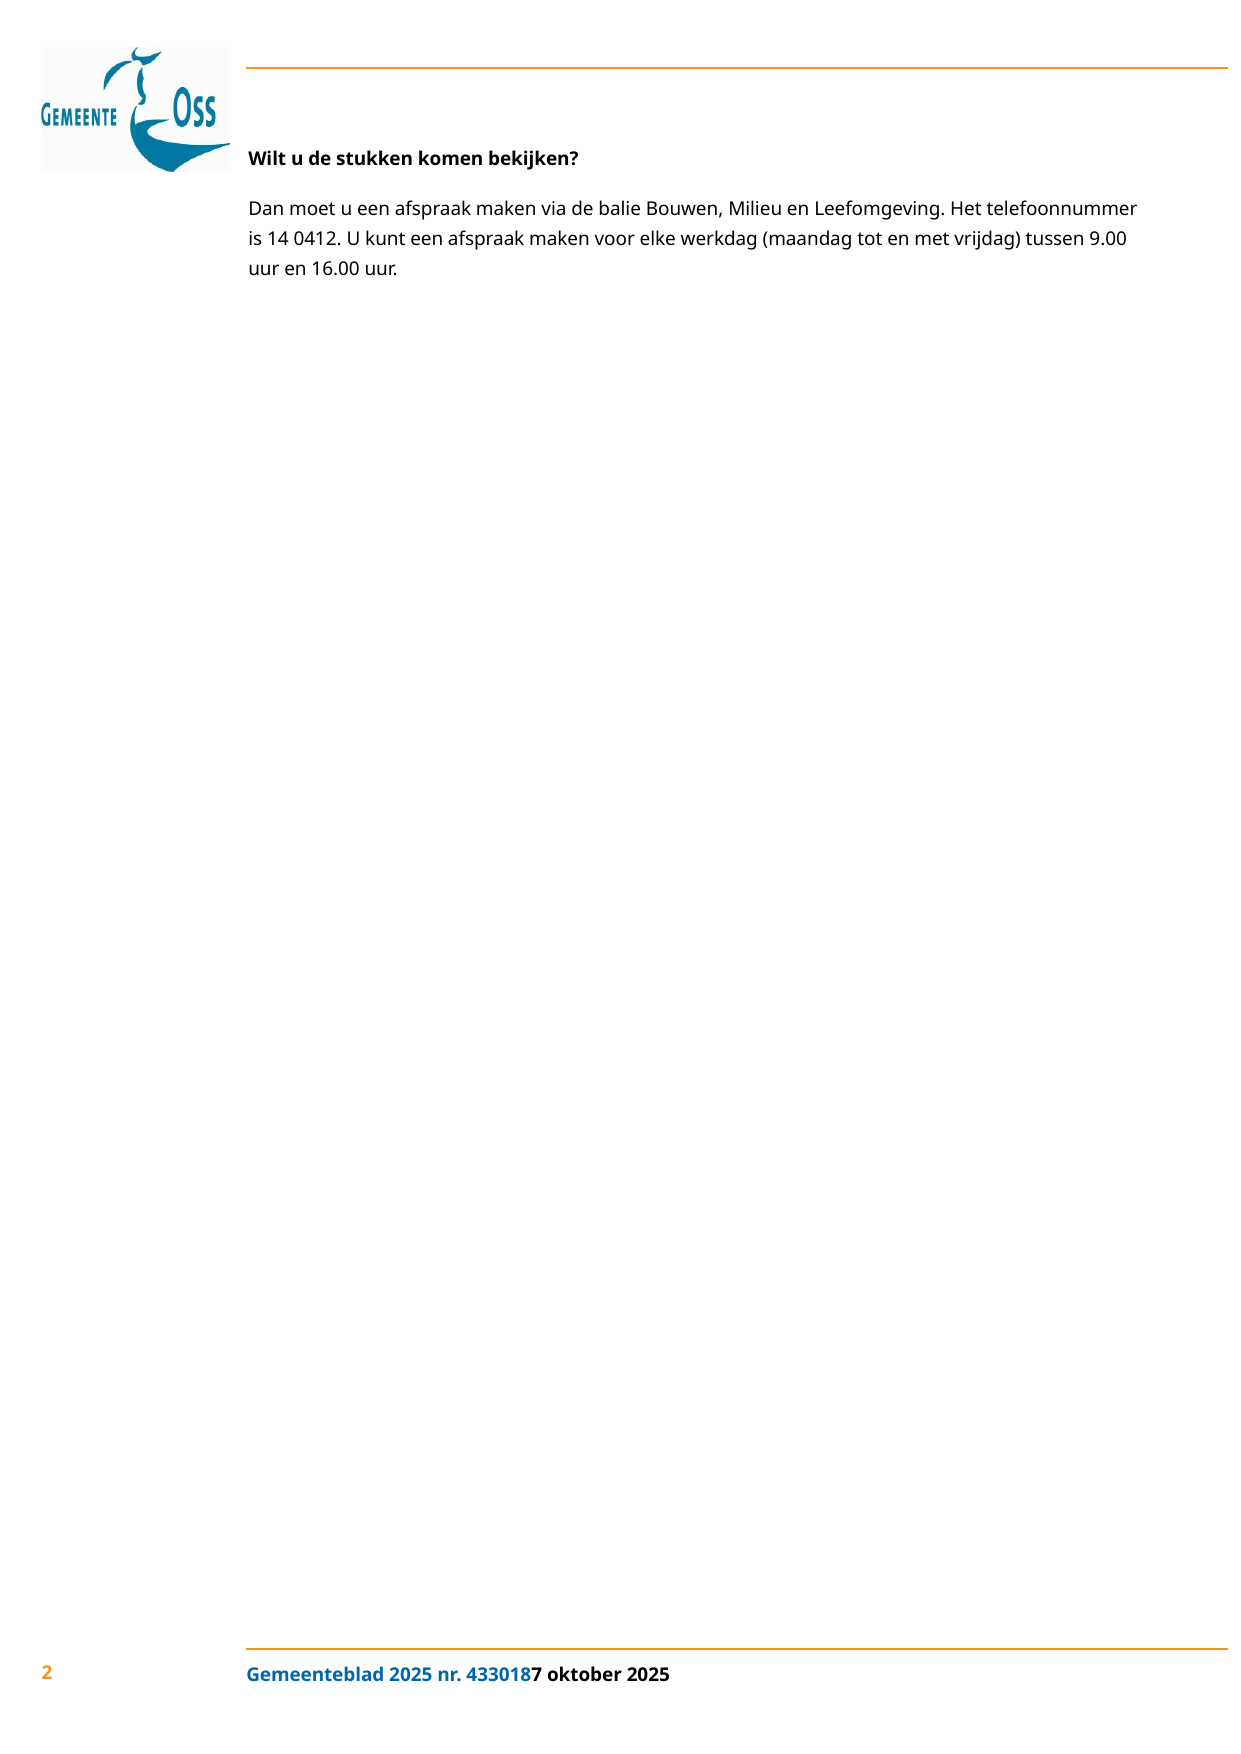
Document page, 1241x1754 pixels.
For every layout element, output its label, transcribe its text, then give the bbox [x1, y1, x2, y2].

text Dan moet u een afspraak maken via de balie Bouwen, Milieu en Leefomgeving. Het telefoonnummer is 14 0412. U kunt een afspraak maken voor elke werkdag (maandag tot en met vrijdag) tussen 9.00 uur en 16.00 uur. [248, 196, 1152, 281]
picture [41, 47, 231, 172]
text Wilt u de stukken komen bekijken? [248, 145, 1152, 171]
